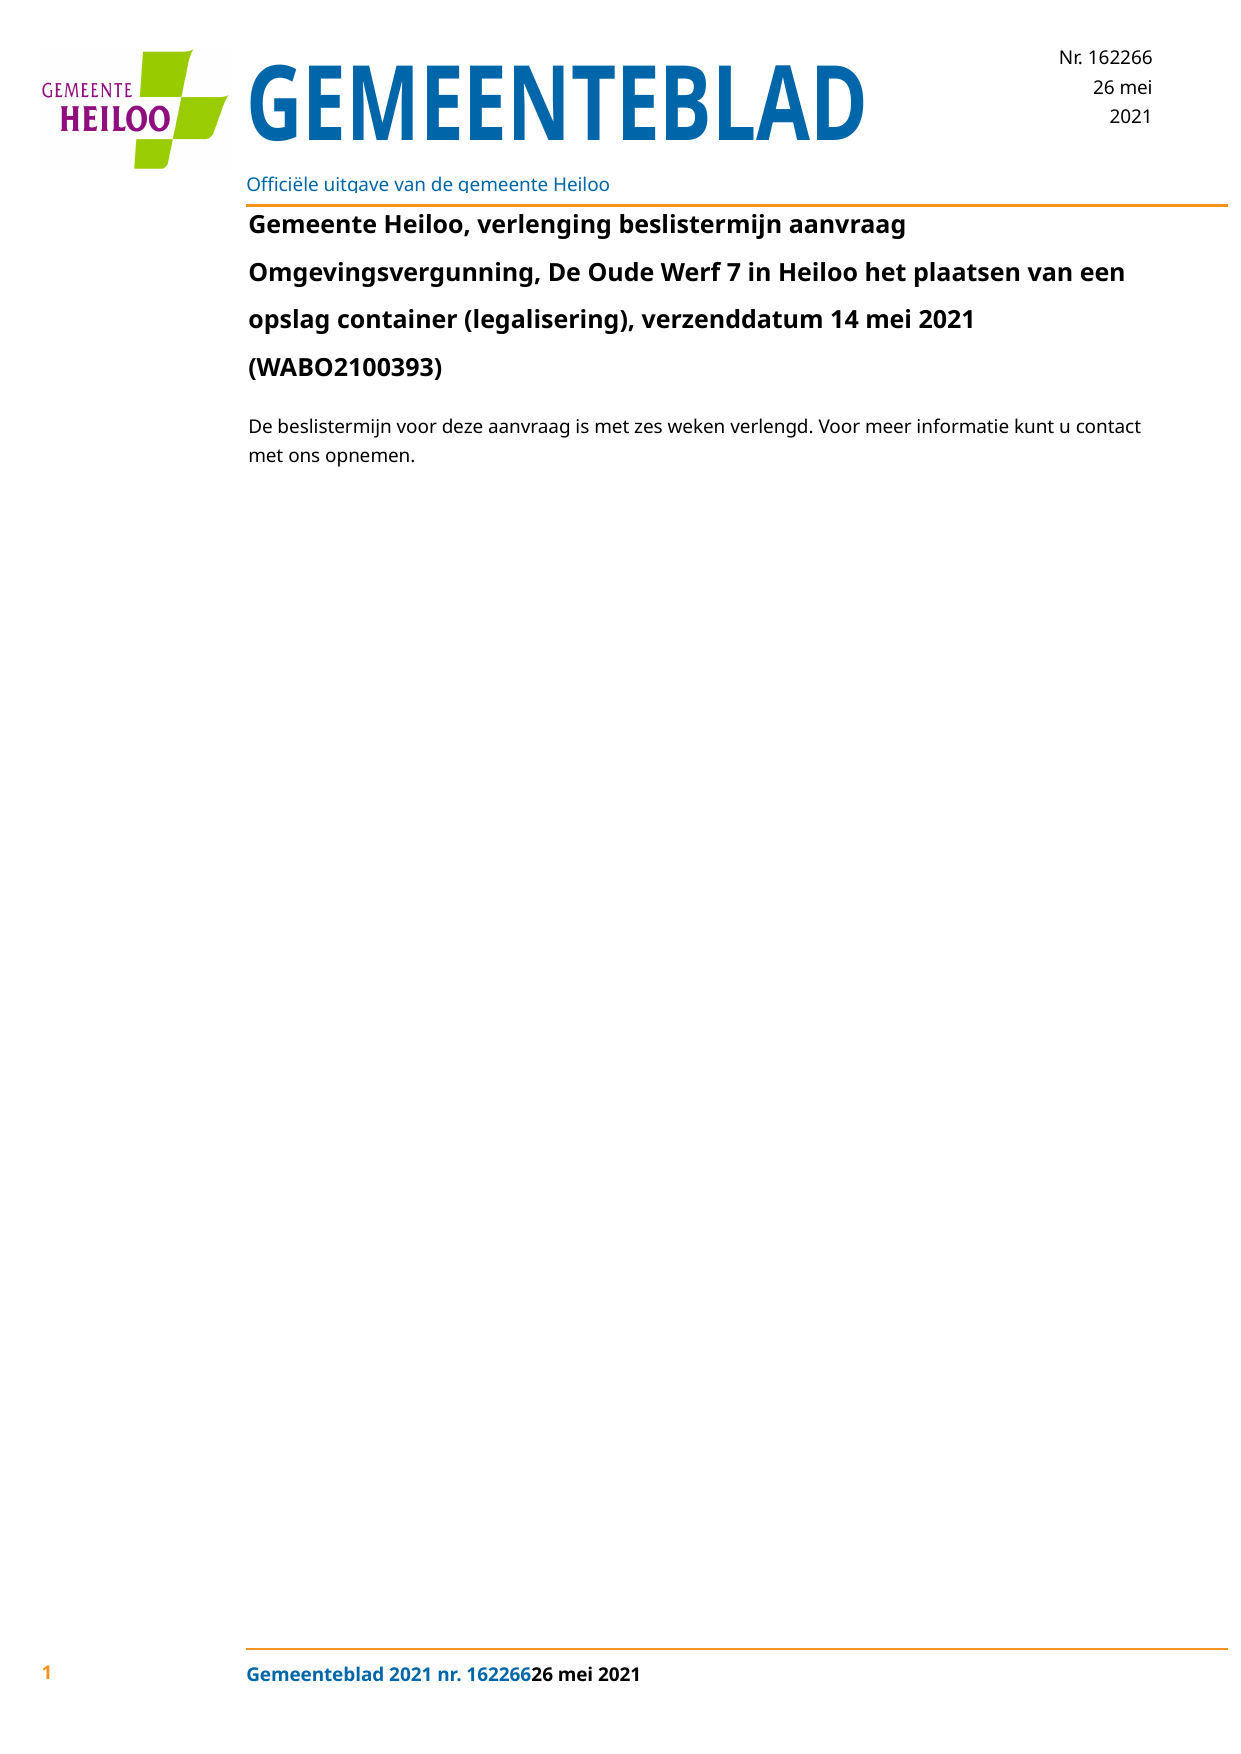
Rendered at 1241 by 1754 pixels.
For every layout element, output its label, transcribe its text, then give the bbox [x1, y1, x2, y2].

picture [41, 47, 231, 172]
text Gemeente Heiloo, verlenging beslistermijn aanvraag Omgevingsvergunning, De Oude Werf 7 in Heiloo het plaatsen van een opslag container (legalisering), verzenddatum 14 mei 2021 (WABO2100393) [248, 207, 1152, 384]
text De beslistermijn voor deze aanvraag is met zes weken verlengd. Voor meer informatie kunt u contact met ons opnemen. [248, 413, 1152, 468]
